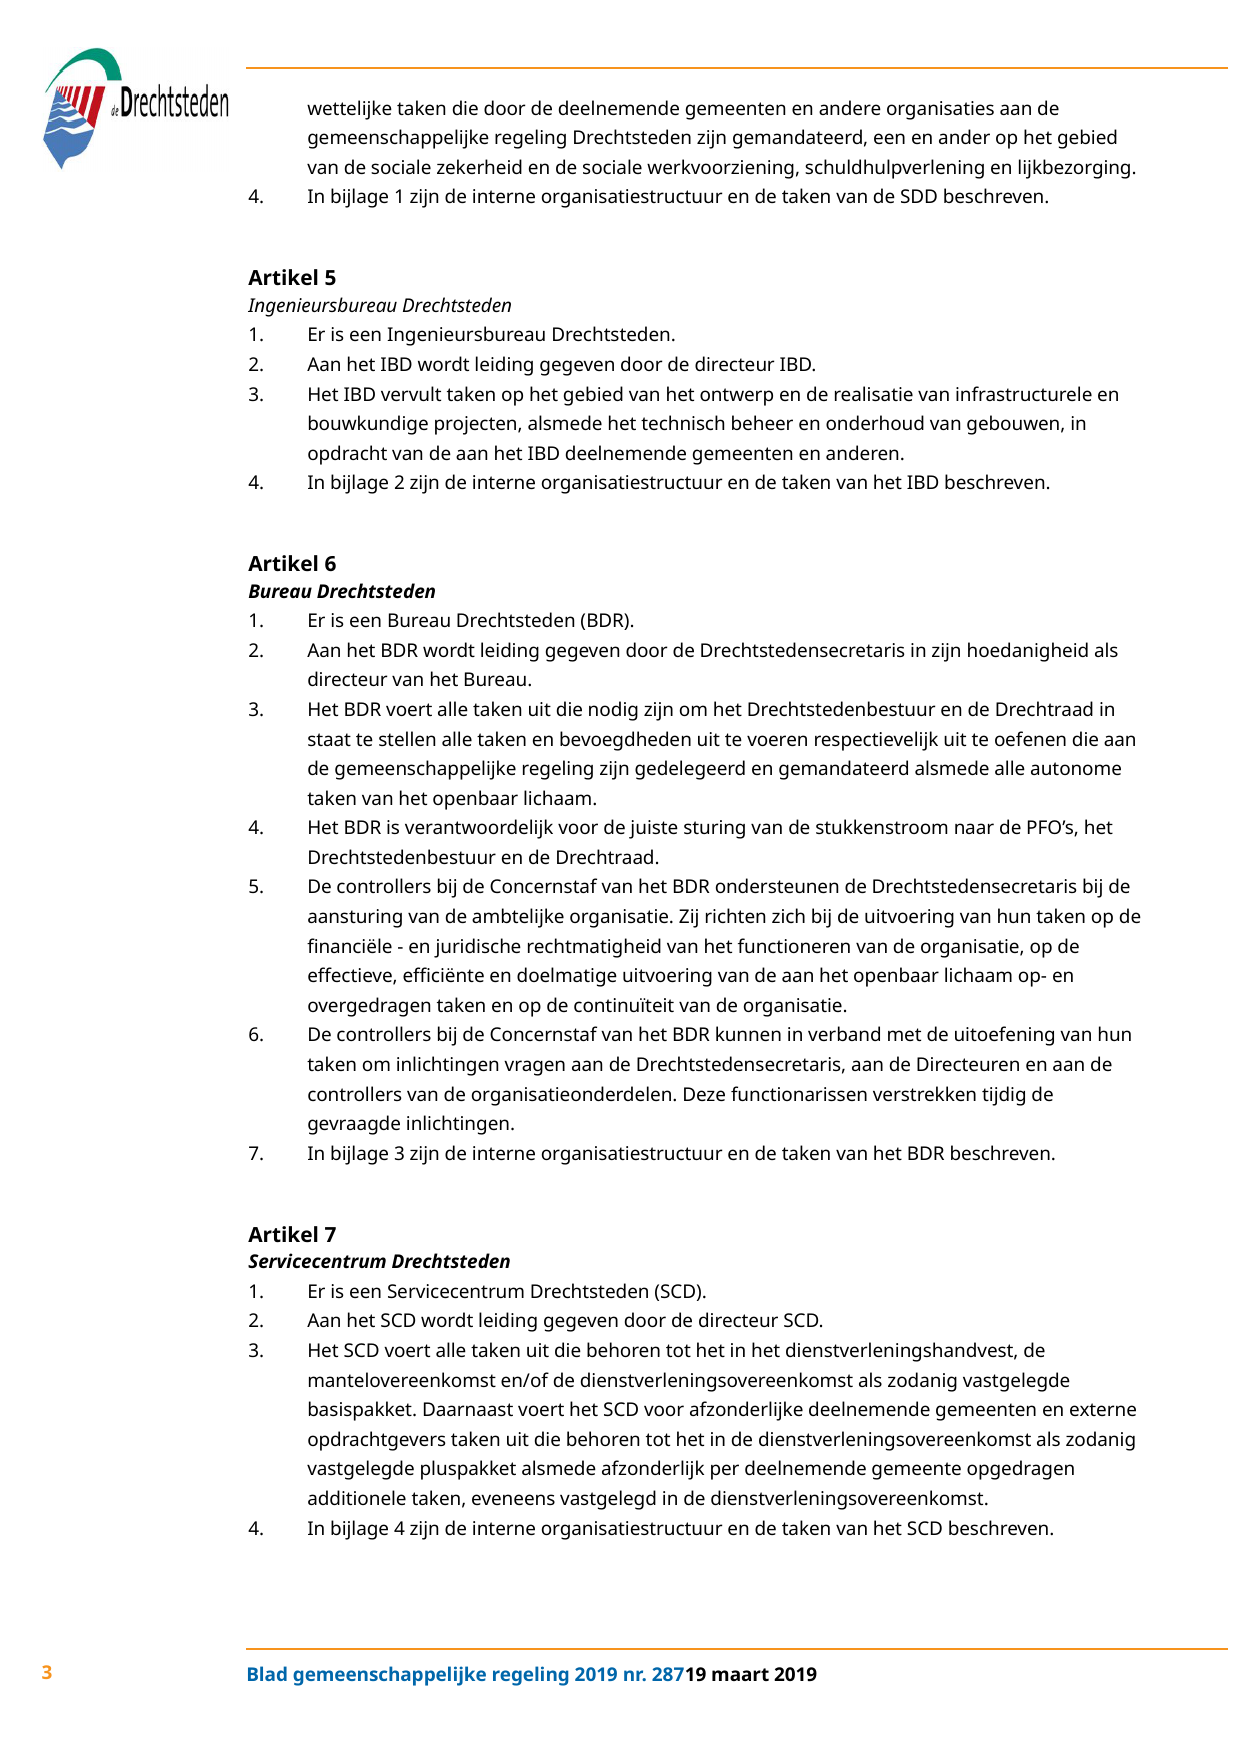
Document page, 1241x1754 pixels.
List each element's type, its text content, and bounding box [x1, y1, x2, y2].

text Artikel 6 [248, 549, 1152, 578]
text Artikel 7 [248, 1220, 1152, 1248]
list Er is een Bureau Drechtsteden (BDR). [248, 607, 1152, 633]
list Aan het BDR wordt leiding gegeven door de Drechtstedensecretaris in zijn hoedanigheid als directeur van het Bureau. [248, 637, 1152, 692]
list Het IBD vervult taken op het gebied van het ontwerp en de realisatie van infrastructurele en bouwkundige projecten, alsmede het technisch beheer en onderhoud van gebouwen, in opdracht van de aan het IBD deelnemende gemeenten en anderen. [248, 381, 1152, 466]
list Aan het SCD wordt leiding gegeven door de directeur SCD. [248, 1308, 1152, 1333]
list Het BDR voert alle taken uit die nodig zijn om het Drechtstedenbestuur en de Drechtraad in staat te stellen alle taken en bevoegdheden uit te voeren respectievelijk uit te oefenen die aan de gemeenschappelijke regeling zijn gedelegeerd en gemandateerd alsmede alle autonome taken van het openbaar lichaam. [248, 696, 1152, 811]
text Ingenieursbureau Drechtsteden [248, 292, 1152, 318]
text Artikel 5 [248, 263, 1152, 292]
list In bijlage 4 zijn de interne organisatiestructuur en de taken van het SCD beschreven. [248, 1515, 1152, 1540]
list Er is een Ingenieursbureau Drechtsteden. [248, 322, 1152, 347]
list Het SCD voert alle taken uit die behoren tot het in het dienstverleningshandvest, de mantelovereenkomst en/of de dienstverleningsovereenkomst als zodanig vastgelegde basispakket. Daarnaast voert het SCD voor afzonderlijke deelnemende gemeenten en externe opdrachtgevers taken uit die behoren tot het in de dienstverleningsovereenkomst als zodanig vastgelegde pluspakket alsmede afzonderlijk per deelnemende gemeente opgedragen additionele taken, eveneens vastgelegd in de dienstverleningsovereenkomst. [248, 1337, 1152, 1511]
list wettelijke taken die door de deelnemende gemeenten en andere organisaties aan de gemeenschappelijke regeling Drechtsteden zijn gemandateerd, een en ander op het gebied van de sociale zekerheid en de sociale werkvoorziening, schuldhulpverlening en lijkbezorging. [248, 95, 1152, 180]
list Het BDR is verantwoordelijk voor de juiste sturing van de stukkenstroom naar de PFO’s, het Drechtstedenbestuur en de Drechtraad. [248, 814, 1152, 870]
list In bijlage 2 zijn de interne organisatiestructuur en de taken van het IBD beschreven. [248, 469, 1152, 495]
list Aan het IBD wordt leiding gegeven door de directeur IBD. [248, 351, 1152, 377]
list Er is een Servicecentrum Drechtsteden (SCD). [248, 1278, 1152, 1304]
text Servicecentrum Drechtsteden [248, 1248, 1152, 1274]
list De controllers bij de Concernstaf van het BDR ondersteunen de Drechtstedensecretaris bij de aansturing van de ambtelijke organisatie. Zij richten zich bij de uitvoering van hun taken op de financiële - en juridische rechtmatigheid van het functioneren van de organisatie, op de effectieve, efficiënte en doelmatige uitvoering van de aan het openbaar lichaam op- en overgedragen taken en op de continuïteit van de organisatie. [248, 874, 1152, 1018]
list In bijlage 1 zijn de interne organisatiestructuur en de taken van de SDD beschreven. [248, 183, 1152, 209]
picture [41, 47, 231, 172]
text Bureau Drechtsteden [248, 578, 1152, 604]
list De controllers bij de Concernstaf van het BDR kunnen in verband met de uitoefening van hun taken om inlichtingen vragen aan de Drechtstedensecretaris, aan de Directeuren en aan de controllers van de organisatieonderdelen. Deze functionarissen verstrekken tijdig de gevraagde inlichtingen. [248, 1022, 1152, 1136]
list In bijlage 3 zijn de interne organisatiestructuur en de taken van het BDR beschreven. [248, 1140, 1152, 1166]
